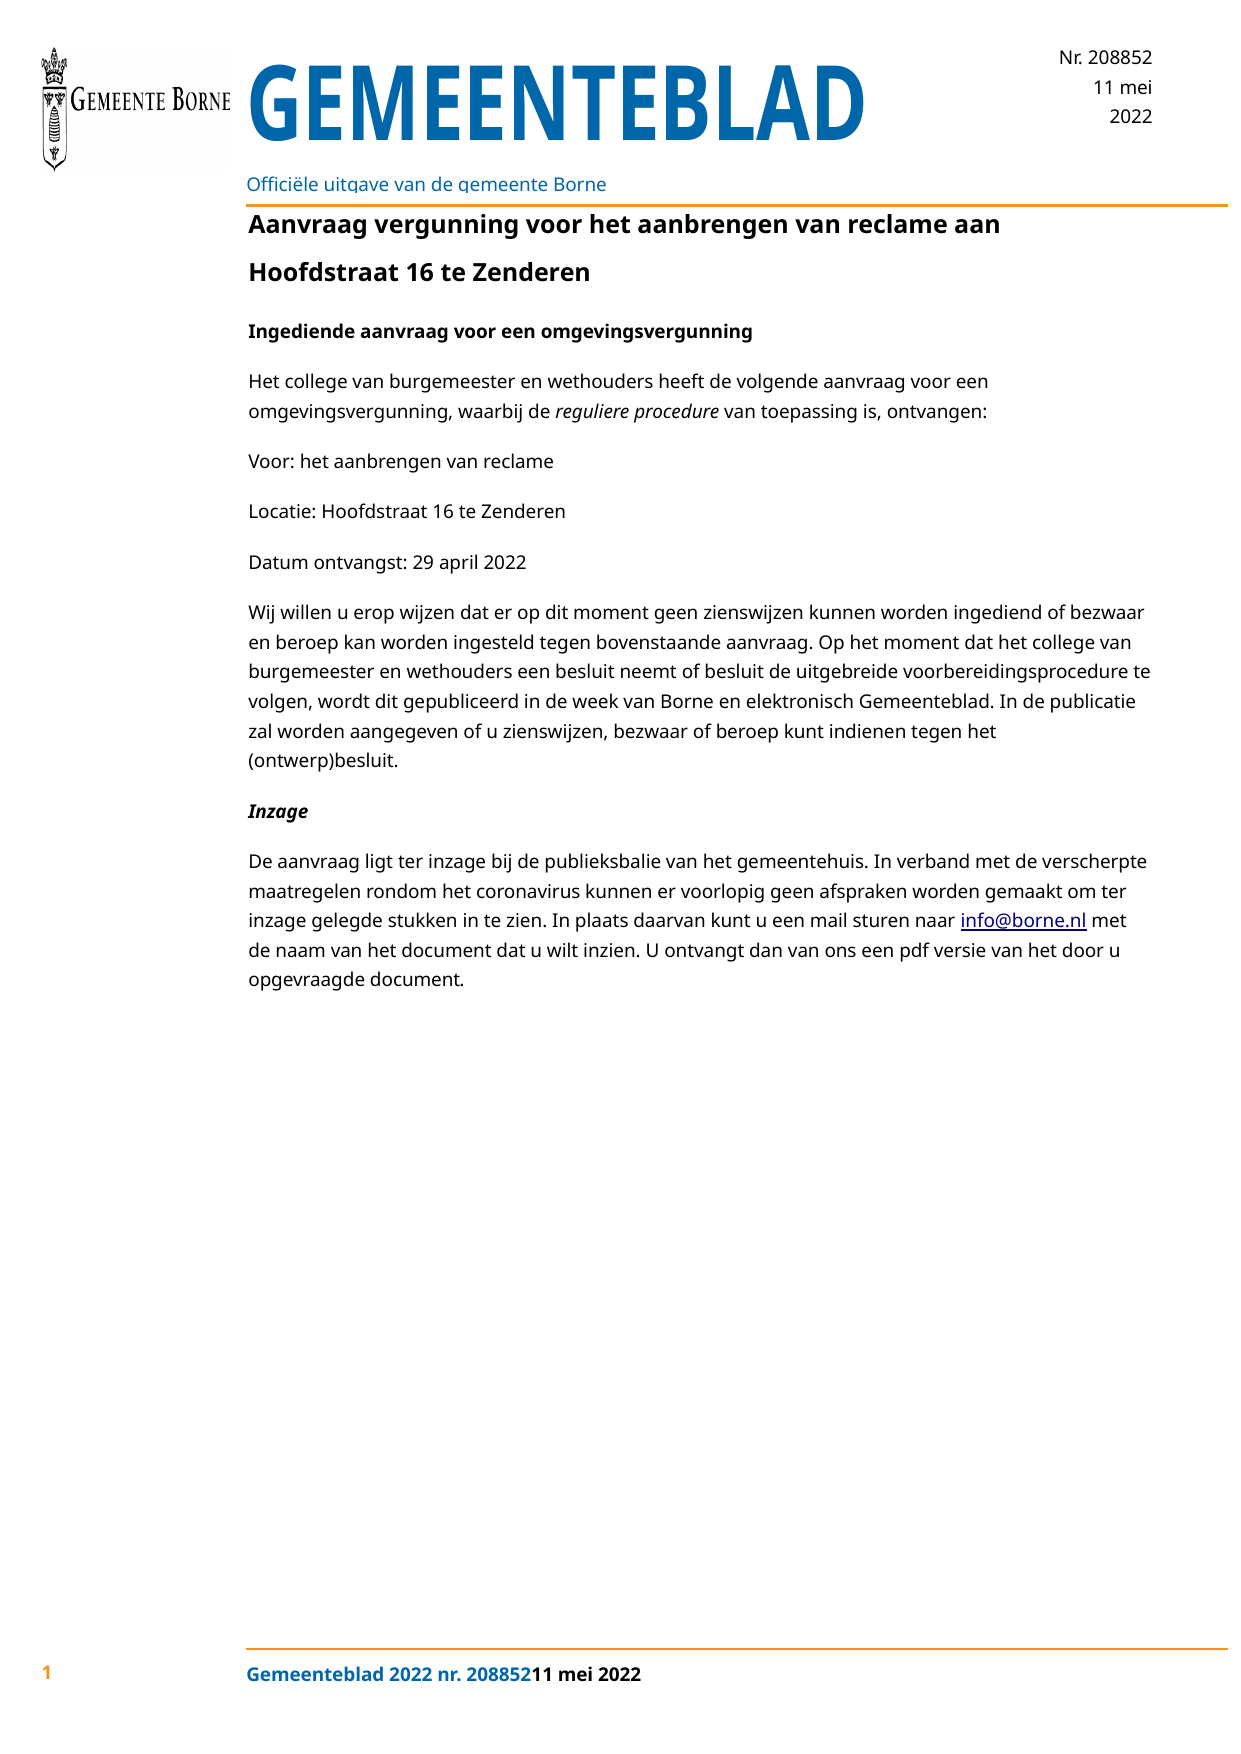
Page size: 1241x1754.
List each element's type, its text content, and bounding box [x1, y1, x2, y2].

text Aanvraag vergunning voor het aanbrengen van reclame aan Hoofdstraat 16 te Zenderen [248, 207, 1152, 288]
text De aanvraag ligt ter inzage bij de publieksbalie van het gemeentehuis. In verband met de verscherpte maatregelen rondom het coronavirus kunnen er voorlopig geen afspraken worden gemaakt om ter inzage gelegde stukken in te zien. In plaats daarvan kunt u een mail sturen naar info@borne.nl met de naam van het document dat u wilt inzien. U ontvangt dan van ons een pdf versie van het door u opgevraagde document. [248, 848, 1152, 992]
text Inzage [248, 798, 1152, 824]
text Wij willen u erop wijzen dat er op dit moment geen zienswijzen kunnen worden ingediend of bezwaar en beroep kan worden ingesteld tegen bovenstaande aanvraag. Op het moment dat het college van burgemeester en wethouders een besluit neemt of besluit de uitgebreide voorbereidingsprocedure te volgen, wordt dit gepubliceerd in de week van Borne en elektronisch Gemeenteblad. In de publicatie zal worden aangegeven of u zienswijzen, bezwaar of beroep kunt indienen tegen het (ontwerp)besluit. [248, 599, 1152, 773]
text Ingediende aanvraag voor een omgevingsvergunning [248, 318, 1152, 344]
text Locatie: Hoofdstraat 16 te Zenderen [248, 499, 1152, 524]
picture [41, 47, 231, 172]
text Datum ontvangst: 29 april 2022 [248, 549, 1152, 575]
text Het college van burgemeester en wethouders heeft de volgende aanvraag voor een omgevingsvergunning, waarbij de reguliere procedure van toepassing is, ontvangen: [248, 368, 1152, 424]
text Voor: het aanbrengen van reclame [248, 448, 1152, 474]
